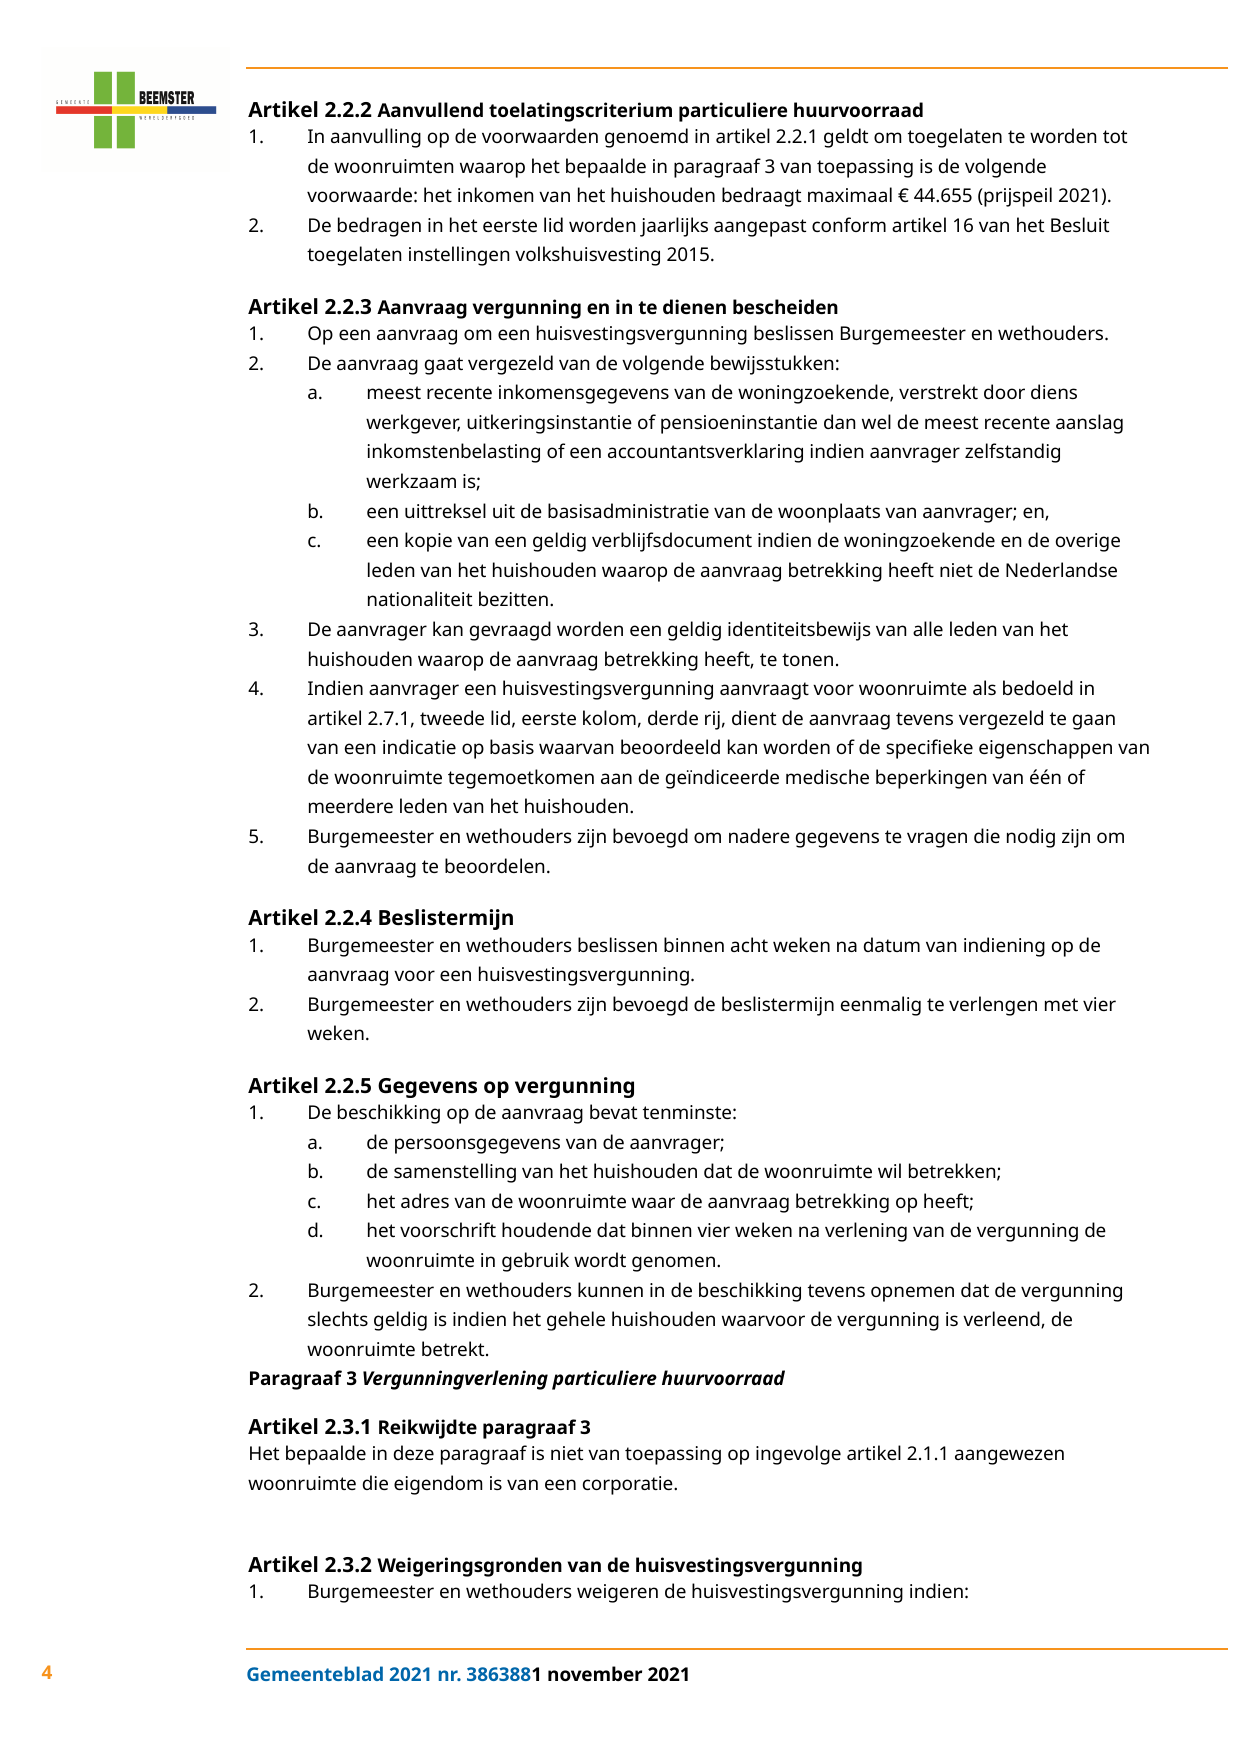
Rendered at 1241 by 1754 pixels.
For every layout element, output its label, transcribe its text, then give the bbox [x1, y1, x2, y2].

text Het bepaalde in deze paragraaf is niet van toepassing op ingevolge artikel 2.1.1 aangewezen woonruimte die eigendom is van een corporatie. [248, 1441, 1152, 1496]
list een kopie van een geldig verblijfsdocument indien de woningzoekende en de overige leden van het huishouden waarop de aanvraag betrekking heeft niet de Nederlandse nationaliteit bezitten. [307, 527, 1152, 612]
list de samenstelling van het huishouden dat de woonruimte wil betrekken; [307, 1158, 1152, 1184]
list het adres van de woonruimte waar de aanvraag betrekking op heeft; [307, 1188, 1152, 1214]
text Paragraaf 3 Vergunningverlening particuliere huurvoorraad [248, 1366, 1152, 1391]
list Burgemeester en wethouders weigeren de huisvestingsvergunning indien: [248, 1579, 1152, 1604]
list In aanvulling op de voorwaarden genoemd in artikel 2.2.1 geldt om toegelaten te worden tot de woonruimten waarop het bepaalde in paragraaf 3 van toepassing is de volgende voorwaarde: het inkomen van het huishouden bedraagt maximaal € 44.655 (prijspeil 2021). [248, 123, 1152, 208]
list De beschikking op de aanvraag bevat tenminste: [248, 1099, 1152, 1125]
picture [41, 47, 231, 172]
list een uittreksel uit de basisadministratie van de woonplaats van aanvrager; en, [307, 498, 1152, 524]
list Burgemeester en wethouders zijn bevoegd om nadere gegevens te vragen die nodig zijn om de aanvraag te beoordelen. [248, 823, 1152, 879]
list de persoonsgegevens van de aanvrager; [307, 1129, 1152, 1155]
list Burgemeester en wethouders zijn bevoegd de beslistermijn eenmalig te verlengen met vier weken. [248, 991, 1152, 1046]
list De aanvraag gaat vergezeld van de volgende bewijsstukken: [248, 350, 1152, 376]
list Op een aanvraag om een huisvestingsvergunning beslissen Burgemeester en wethouders. [248, 320, 1152, 346]
list Indien aanvrager een huisvestingsvergunning aanvraagt voor woonruimte als bedoeld in artikel 2.7.1, tweede lid, eerste kolom, derde rij, dient de aanvraag tevens vergezeld te gaan van een indicatie op basis waarvan beoordeeld kan worden of de specifieke eigenschappen van de woonruimte tegemoetkomen aan de geïndiceerde medische beperkingen van één of meerdere leden van het huishouden. [248, 675, 1152, 819]
list het voorschrift houdende dat binnen vier weken na verlening van de vergunning de woonruimte in gebruik wordt genomen. [307, 1218, 1152, 1273]
text Artikel 2.2.3 Aanvraag vergunning en in te dienen bescheiden [248, 292, 1152, 320]
text Artikel 2.3.2 Weigeringsgronden van de huisvestingsvergunning [248, 1550, 1152, 1579]
text Artikel 2.2.4 Beslistermijn [248, 903, 1152, 932]
text Artikel 2.2.2 Aanvullend toelatingscriterium particuliere huurvoorraad [248, 95, 1152, 123]
text Artikel 2.2.5 Gegevens op vergunning [248, 1071, 1152, 1099]
list Burgemeester en wethouders beslissen binnen acht weken na datum van indiening op de aanvraag voor een huisvestingsvergunning. [248, 932, 1152, 987]
list De aanvrager kan gevraagd worden een geldig identiteitsbewijs van alle leden van het huishouden waarop de aanvraag betrekking heeft, te tonen. [248, 616, 1152, 672]
list Burgemeester en wethouders kunnen in de beschikking tevens opnemen dat de vergunning slechts geldig is indien het gehele huishouden waarvoor de vergunning is verleend, de woonruimte betrekt. [248, 1277, 1152, 1362]
text Artikel 2.3.1 Reikwijdte paragraaf 3 [248, 1412, 1152, 1441]
list meest recente inkomensgegevens van de woningzoekende, verstrekt door diens werkgever, uitkeringsinstantie of pensioeninstantie dan wel de meest recente aanslag inkomstenbelasting of een accountantsverklaring indien aanvrager zelfstandig werkzaam is; [307, 379, 1152, 494]
list De bedragen in het eerste lid worden jaarlijks aangepast conform artikel 16 van het Besluit toegelaten instellingen volkshuisvesting 2015. [248, 212, 1152, 267]
